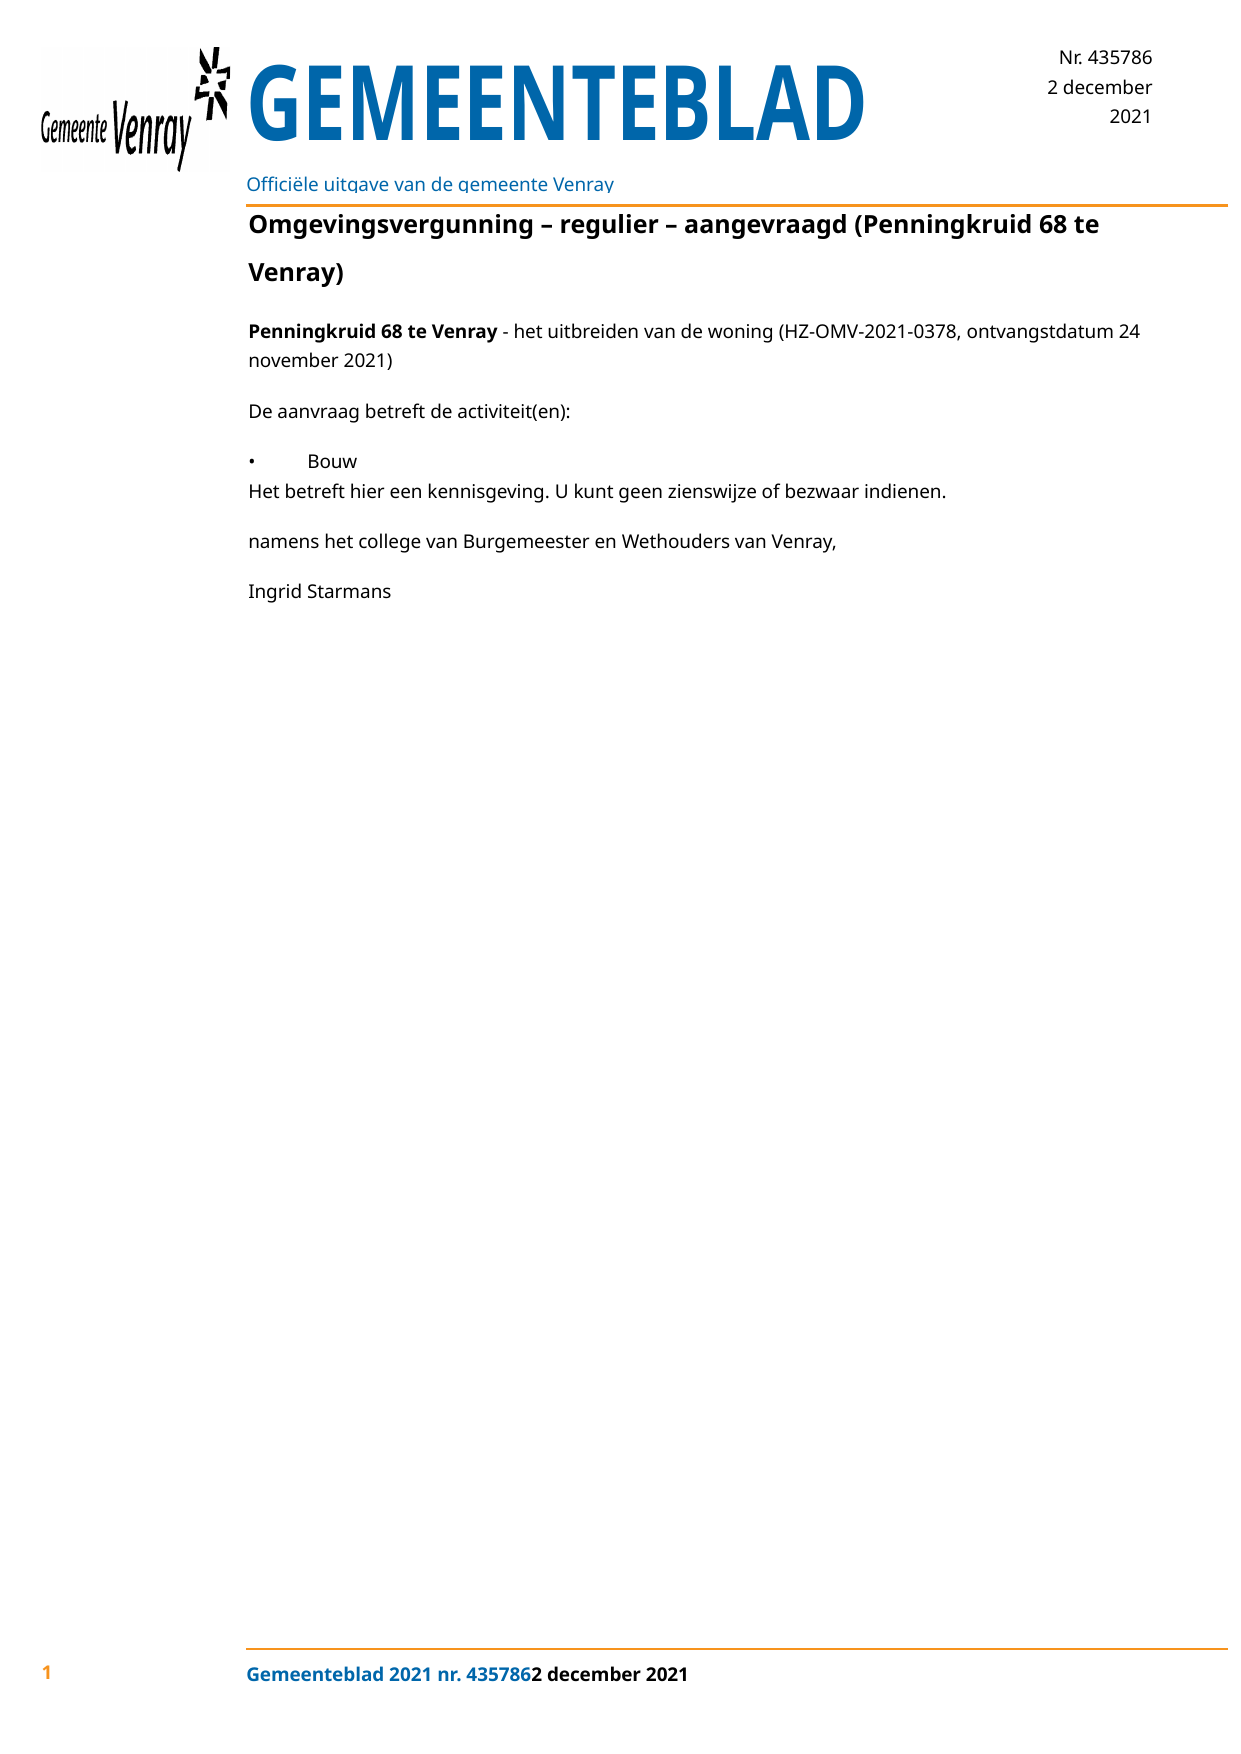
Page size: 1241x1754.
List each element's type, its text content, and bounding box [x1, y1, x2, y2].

text namens het college van Burgemeester en Wethouders van Venray, [248, 528, 1152, 554]
text De aanvraag betreft de activiteit(en): [248, 398, 1152, 424]
list Bouw [248, 448, 1152, 474]
text Het betreft hier een kennisgeving. U kunt geen zienswijze of bezwaar indienen. [248, 478, 1152, 504]
text Omgevingsvergunning – regulier – aangevraagd (Penningkruid 68 te Venray) [248, 207, 1152, 288]
picture [41, 47, 231, 172]
text Penningkruid 68 te Venray - het uitbreiden van de woning (HZ-OMV-2021-0378, ontvangstdatum 24 november 2021) [248, 318, 1152, 373]
text Ingrid Starmans [248, 579, 1152, 604]
